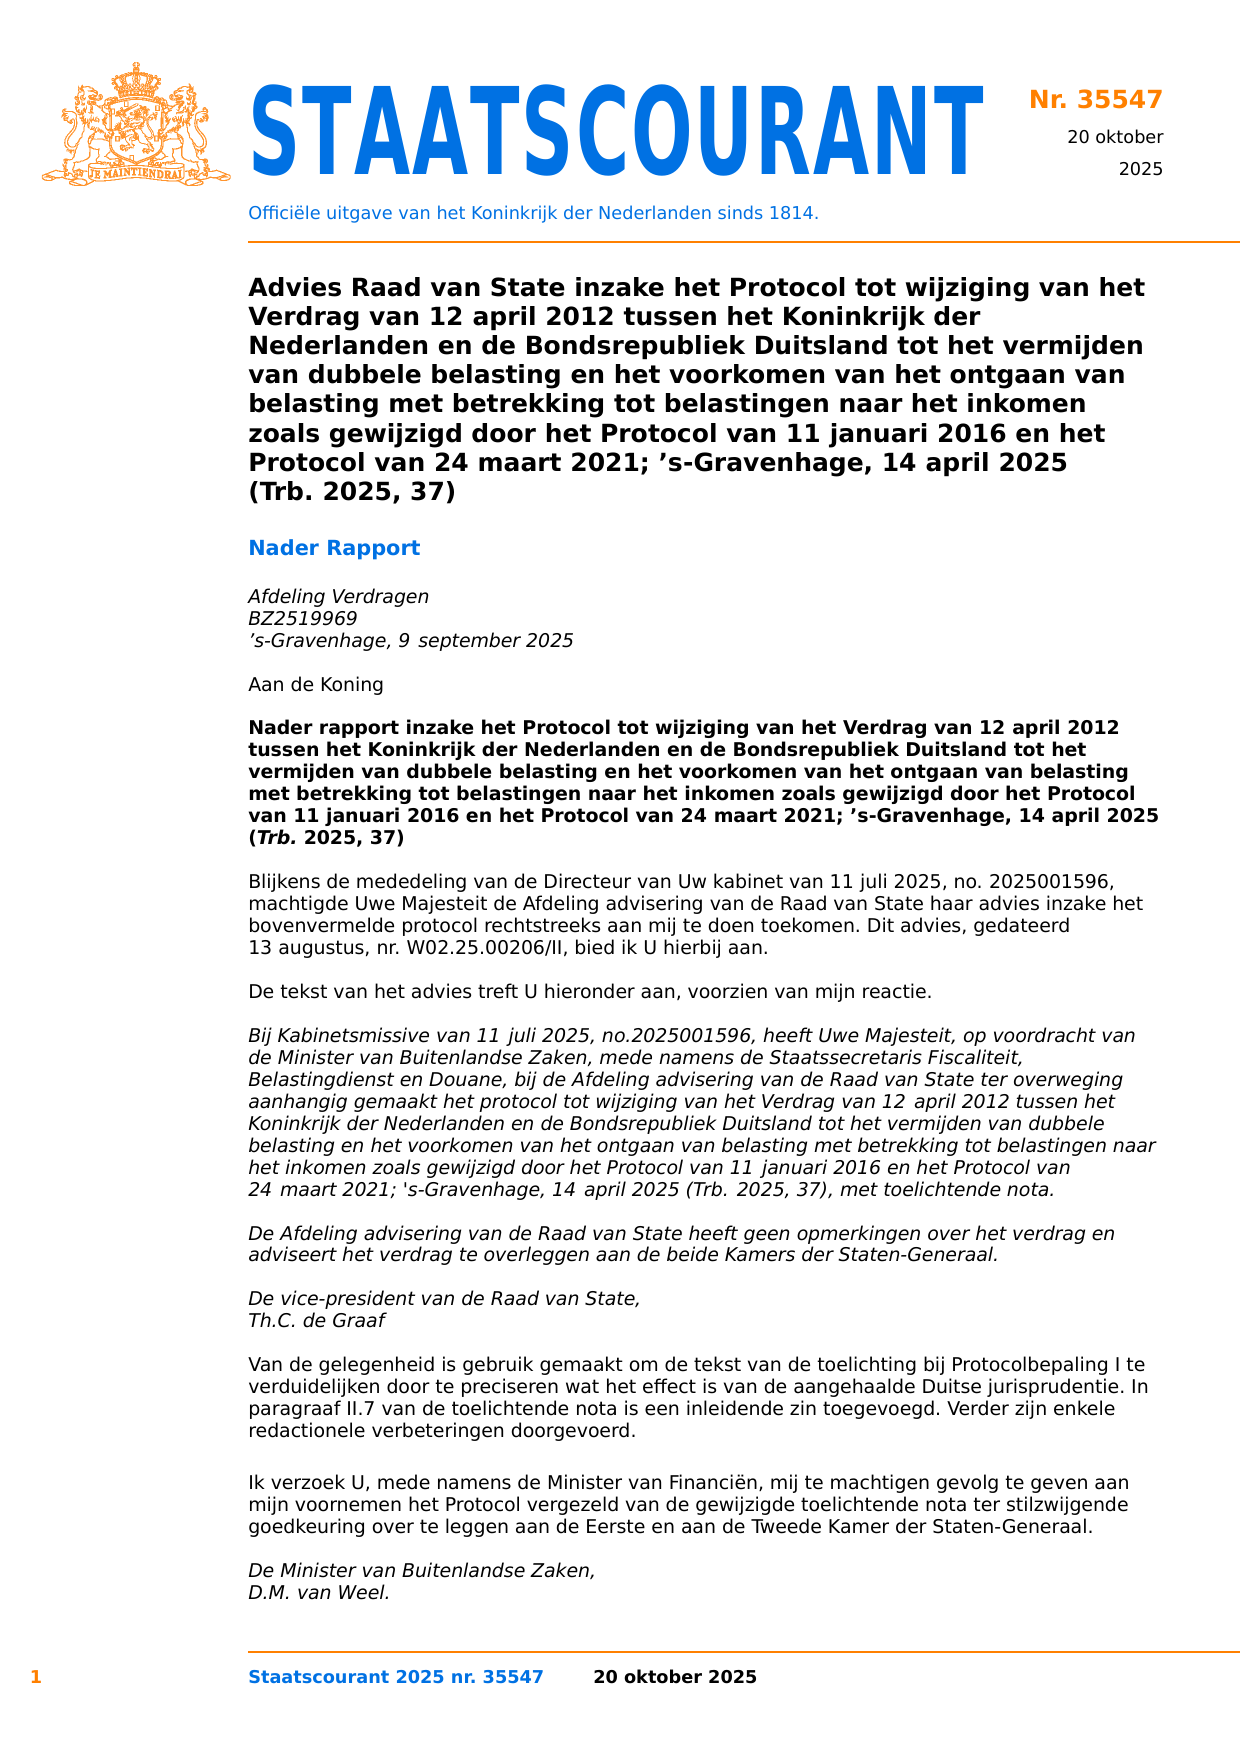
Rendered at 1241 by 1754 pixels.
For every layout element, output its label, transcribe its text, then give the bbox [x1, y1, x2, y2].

text De Afdeling advisering van de Raad van State heeft geen opmerkingen over het verdrag en adviseert het verdrag te overleggen aan de beide Kamers der Staten-Generaal. [248, 1222, 1163, 1266]
text Th.C. de Graaf [248, 1310, 1163, 1332]
text Van de gelegenheid is gebruik gemaakt om de tekst van de toelichting bij Protocolbepaling I te verduidelijken door te preciseren wat het effect is van de aangehaalde Duitse jurisprudentie. In paragraaf II.7 van de toelichtende nota is een inleidende zin toegevoegd. Verder zijn enkele redactionele verbeteringen doorgevoerd. [248, 1354, 1163, 1442]
text Ik verzoek U, mede namens de Minister van Financiën, mij te machtigen gevolg te geven aan mijn voornemen het Protocol vergezeld van de gewijzigde toelichtende nota ter stilzwijgende goedkeuring over te leggen aan de Eerste en aan de Tweede Kamer der Staten-Generaal. [248, 1472, 1163, 1538]
text Nader rapport inzake het Protocol tot wijziging van het Verdrag van 12 april 2012 tussen het Koninkrijk der Nederlanden en de Bondsrepubliek Duitsland tot het vermijden van dubbele belasting en het voorkomen van het ontgaan van belasting met betrekking tot belastingen naar het inkomen zoals gewijzigd door het Protocol van 11 januari 2016 en het Protocol van 24 maart 2021; ’s‑Gravenhage, 14 april 2025 (Trb. 2025, 37) [248, 717, 1163, 849]
subtitle Advies Raad van State inzake het Protocol tot wijziging van het Verdrag van 12 april 2012 tussen het Koninkrijk der Nederlanden en de Bondsrepubliek Duitsland tot het vermijden van dubbele belasting en het voorkomen van het ontgaan van belasting met betrekking tot belastingen naar het inkomen zoals gewijzigd door het Protocol van 11 januari 2016 en het Protocol van 24 maart 2021; ’s‑Gravenhage, 14 april 2025 (Trb. 2025, 37) [248, 273, 1163, 506]
text De Minister van Buitenlandse Zaken, D.M. van Weel. [248, 1560, 1163, 1604]
table_header [25, 62, 248, 241]
subtitle Nader Rapport [248, 536, 1163, 561]
text Aan de Koning [248, 673, 1163, 695]
text Blijkens de mededeling van de Directeur van Uw kabinet van 11 juli 2025, no. 2025001596, machtigde Uwe Majesteit de Afdeling advisering van de Raad van State haar advies inzake het bovenvermelde protocol rechtstreeks aan mij te doen toekomen. Dit advies, gedateerd 13 augustus, nr. W02.25.00206/II, bied ik U hierbij aan. [248, 871, 1163, 959]
text Afdeling Verdragen [248, 586, 1163, 608]
text De vice-president van de Raad van State, [248, 1288, 1163, 1310]
table_cell Officiële uitgave van het Koninkrijk der Nederlanden sinds 1814. [248, 203, 1240, 241]
text De tekst van het advies treft U hieronder aan, voorzien van mijn reactie. [248, 981, 1163, 1003]
table_header Nr. 35547 [998, 62, 1240, 121]
text BZ2519969 [248, 608, 1163, 629]
text ’s-Gravenhage, 9 september 2025 [248, 629, 1163, 652]
picture [41, 62, 231, 186]
table_header STAATSCOURANT [248, 62, 998, 203]
table_cell 2025 [998, 153, 1240, 203]
table_cell 20 oktober [998, 121, 1240, 153]
text Bij Kabinetsmissive van 11 juli 2025, no.2025001596, heeft Uwe Majesteit, op voordracht van de Minister van Buitenlandse Zaken, mede namens de Staatssecretaris Fiscaliteit, Belastingdienst en Douane, bij de Afdeling advisering van de Raad van State ter overweging aanhangig gemaakt het protocol tot wijziging van het Verdrag van 12 april 2012 tussen het Koninkrijk der Nederlanden en de Bondsrepubliek Duitsland tot het vermijden van dubbele belasting en het voorkomen van het ontgaan van belasting met betrekking tot belastingen naar het inkomen zoals gewijzigd door het Protocol van 11 januari 2016 en het Protocol van 24 maart 2021; 's-Gravenhage, 14 april 2025 (Trb. 2025, 37), met toelichtende nota. [248, 1025, 1163, 1201]
